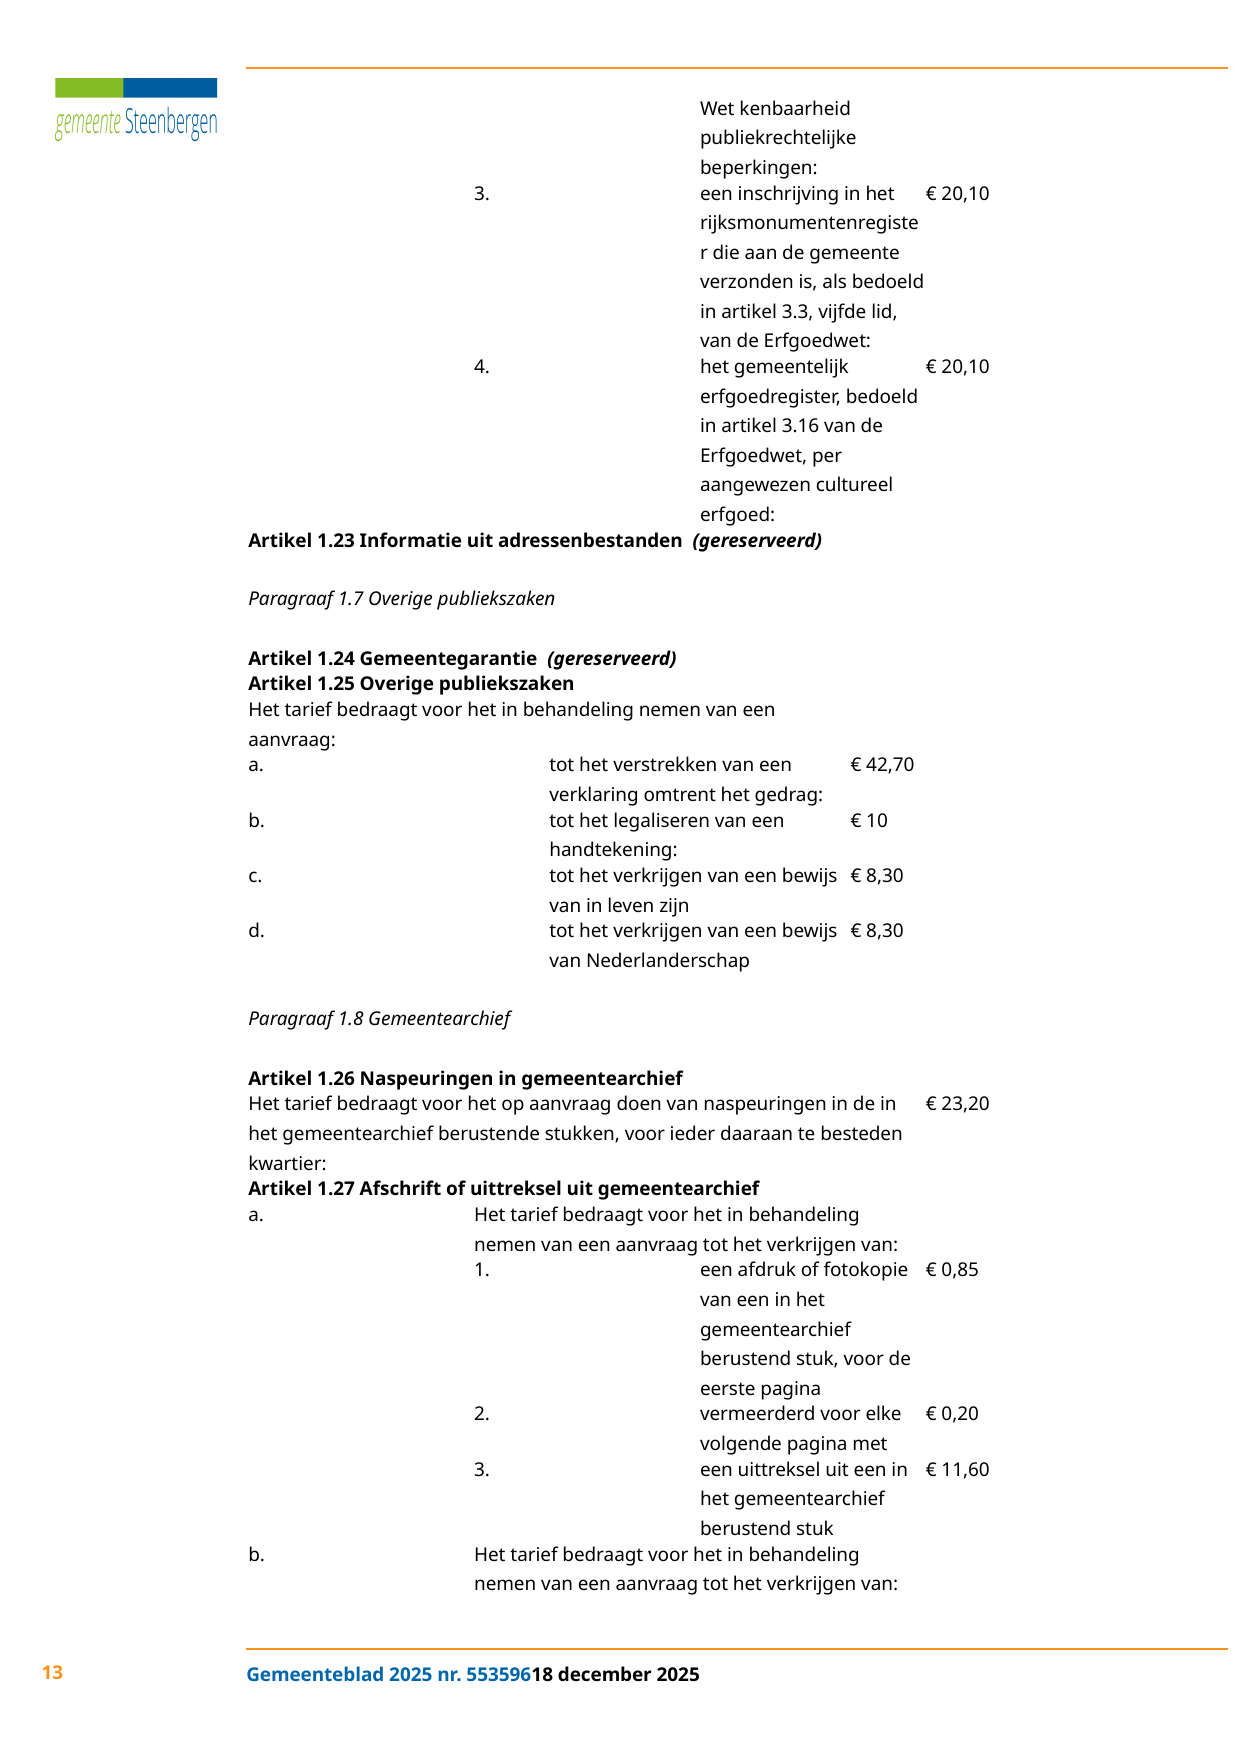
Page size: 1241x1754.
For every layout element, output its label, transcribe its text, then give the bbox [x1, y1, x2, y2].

table_cell b. [248, 807, 549, 862]
table_cell tot het verstrekken van een verklaring omtrent het gedrag: [549, 752, 850, 807]
table_cell € 0,20 [926, 1401, 1152, 1456]
table_cell Het tarief bedraagt voor het in behandeling nemen van een aanvraag tot het verkrijgen van: [474, 1201, 926, 1257]
table_cell Artikel 1.25 Overige publiekszaken [248, 671, 850, 696]
table_cell [926, 1176, 1152, 1201]
table_cell [926, 1201, 1152, 1257]
table_cell € 0,85 [926, 1257, 1152, 1401]
table_cell a. [248, 752, 549, 807]
table_cell b. [248, 1541, 474, 1596]
table_cell Het tarief bedraagt voor het op aanvraag doen van naspeuringen in de in het gemeentearchief berustende stukken, voor ieder daaraan te besteden kwartier: [248, 1091, 926, 1176]
table_cell Artikel 1.27 Afschrift of uittreksel uit gemeentearchief [248, 1176, 926, 1201]
table_cell Artikel 1.23 Informatie uit adressenbestanden (gereserveerd) [248, 527, 926, 553]
table_header [850, 645, 1152, 671]
table_cell [474, 95, 700, 180]
table_cell 3. [474, 1456, 700, 1541]
text Paragraaf 1.7 Overige publiekszaken [248, 586, 1152, 611]
table_cell Het tarief bedraagt voor het in behandeling nemen van een aanvraag: [248, 696, 850, 752]
text Paragraaf 1.8 Gemeentearchief [248, 1006, 1152, 1031]
table_cell [248, 95, 474, 180]
table_cell € 11,60 [926, 1456, 1152, 1541]
table_cell [926, 527, 1152, 553]
table_cell 3. [474, 180, 700, 353]
table_cell € 10 [850, 807, 1152, 862]
table_cell 2. [474, 1401, 700, 1456]
table_cell € 8,30 [850, 918, 1152, 973]
table_cell [248, 1257, 474, 1401]
table_cell € 20,10 [926, 353, 1152, 527]
table_cell vermeerderd voor elke volgende pagina met [700, 1401, 926, 1456]
table_cell Het tarief bedraagt voor het in behandeling nemen van een aanvraag tot het verkrijgen van: [474, 1541, 926, 1596]
table_cell het gemeentelijk erfgoedregister, bedoeld in artikel 3.16 van de Erfgoedwet, per aangewezen cultureel erfgoed: [700, 353, 926, 527]
table_cell [248, 1401, 474, 1456]
table_cell [850, 671, 1152, 696]
table_cell [850, 696, 1152, 752]
table_cell c. [248, 862, 549, 917]
table_cell [926, 1541, 1152, 1596]
table_cell a. [248, 1201, 474, 1257]
table_cell een afdruk of fotokopie van een in het gemeentearchief berustend stuk, voor de eerste pagina [700, 1257, 926, 1401]
table_cell tot het verkrijgen van een bewijs van Nederlanderschap [549, 918, 850, 973]
table_cell Wet kenbaarheid publiekrechtelijke beperkingen: [700, 95, 926, 180]
table_cell 1. [474, 1257, 700, 1401]
table_header Artikel 1.26 Naspeuringen in gemeentearchief [248, 1065, 926, 1091]
table_cell € 8,30 [850, 862, 1152, 917]
table_cell tot het verkrijgen van een bewijs van in leven zijn [549, 862, 850, 917]
table_cell tot het legaliseren van een handtekening: [549, 807, 850, 862]
table_cell € 20,10 [926, 180, 1152, 353]
table_header Artikel 1.24 Gemeentegarantie (gereserveerd) [248, 645, 850, 671]
picture [41, 47, 231, 172]
table_cell € 23,20 [926, 1091, 1152, 1176]
table_header [926, 1065, 1152, 1091]
table_cell een inschrijving in het rijksmonumentenregister die aan de gemeente verzonden is, als bedoeld in artikel 3.3, vijfde lid, van de Erfgoedwet: [700, 180, 926, 353]
table_cell [248, 180, 474, 353]
table_cell een uittreksel uit een in het gemeentearchief berustend stuk [700, 1456, 926, 1541]
table_cell [248, 1456, 474, 1541]
table_cell [926, 95, 1152, 180]
table_cell 4. [474, 353, 700, 527]
table_cell € 42,70 [850, 752, 1152, 807]
table_cell [248, 353, 474, 527]
table_cell d. [248, 918, 549, 973]
